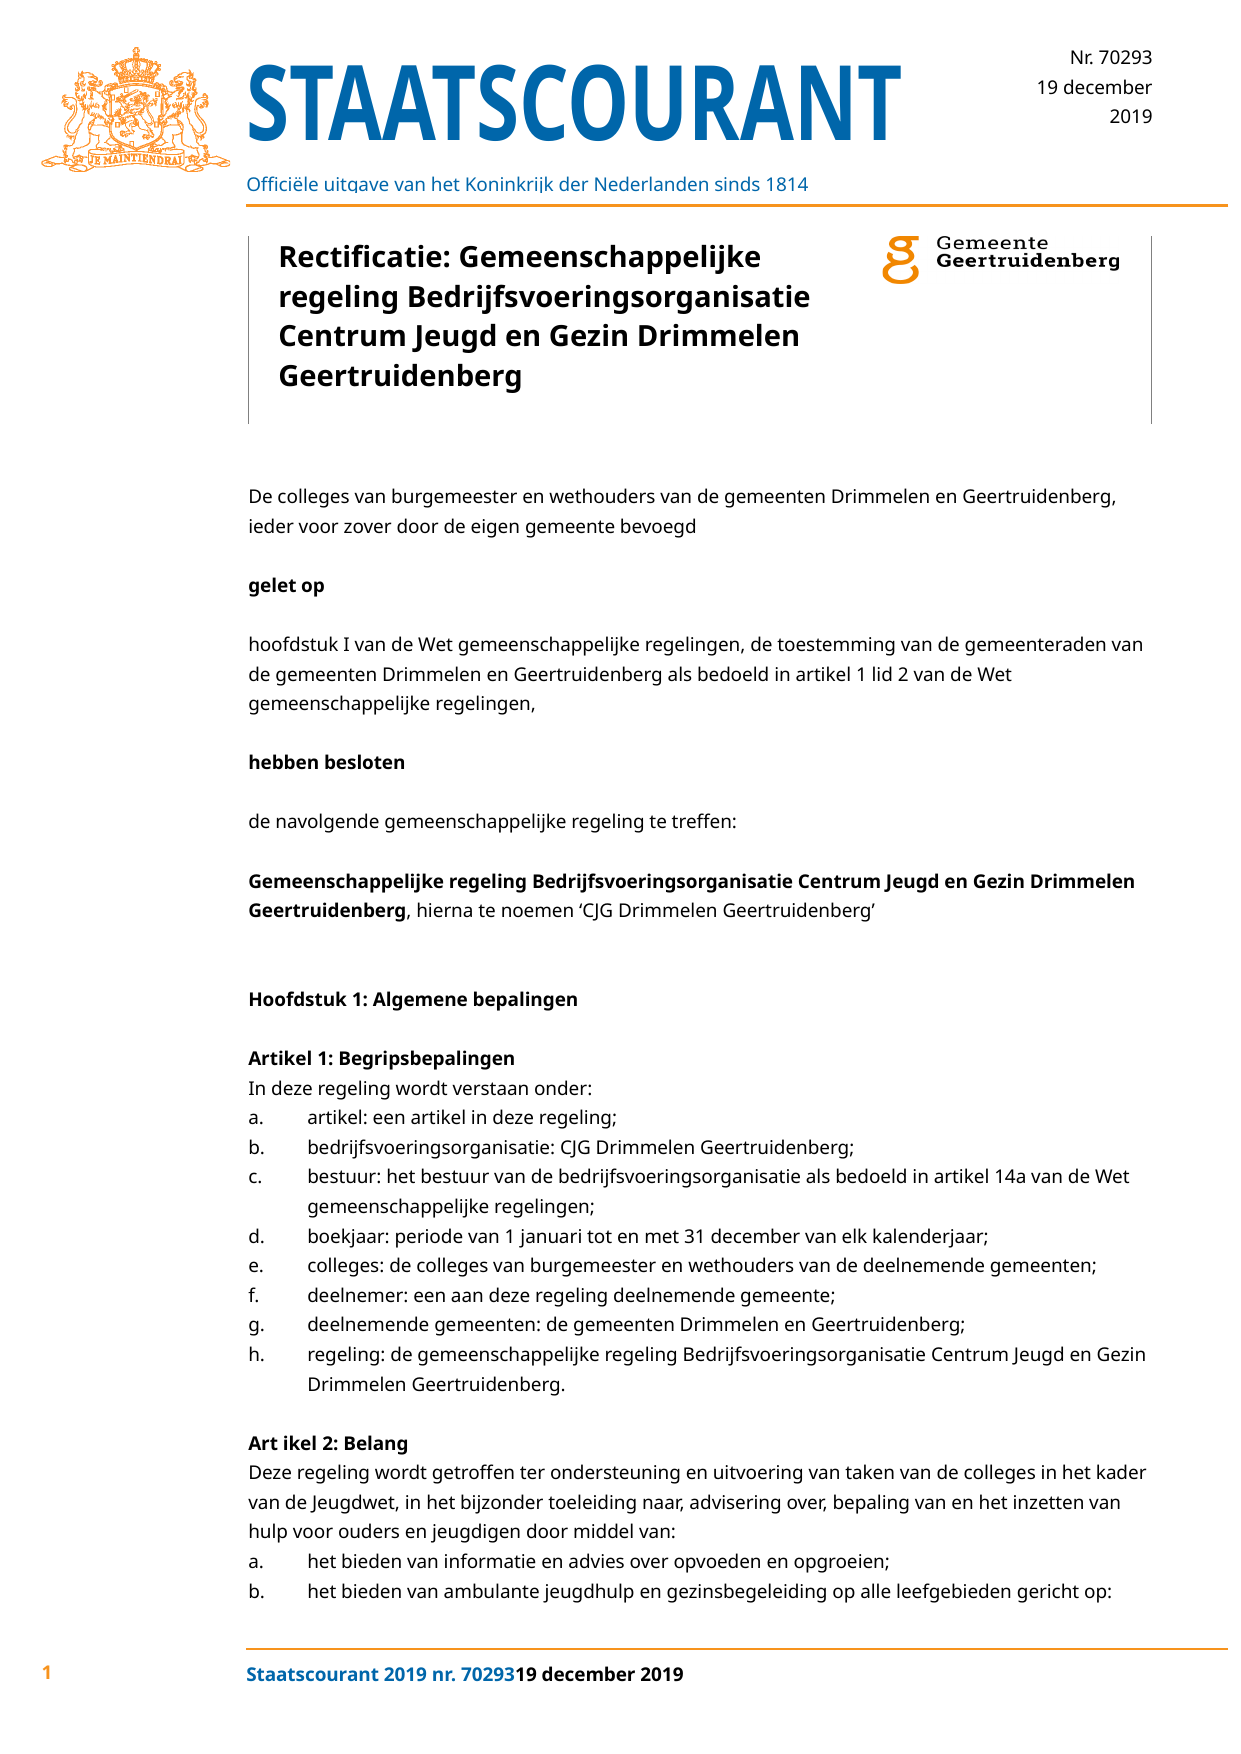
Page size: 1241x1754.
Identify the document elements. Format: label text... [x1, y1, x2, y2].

list deelnemer: een aan deze regeling deelnemende gemeente; [248, 1282, 1152, 1308]
picture [41, 47, 231, 172]
text Gemeenschappelijke regeling Bedrijfsvoeringsorganisatie Centrum Jeugd en Gezin Drimmelen Geertruidenberg, hierna te noemen ‘CJG Drimmelen Geertruidenberg’ [248, 868, 1152, 923]
table_header [850, 284, 1151, 424]
table_header [850, 236, 882, 283]
list het bieden van informatie en advies over opvoeden en opgroeien; [248, 1548, 1152, 1574]
text hoofdstuk I van de Wet gemeenschappelijke regelingen, de toestemming van de gemeenteraden van de gemeenten Drimmelen en Geertruidenberg als bedoeld in artikel 1 lid 2 van de Wet gemeenschappelijke regelingen, [248, 631, 1152, 716]
text Hoofdstuk 1: Algemene bepalingen [248, 986, 1152, 1012]
list regeling: de gemeenschappelijke regeling Bedrijfsvoeringsorganisatie Centrum Jeugd en Gezin Drimmelen Geertruidenberg. [248, 1341, 1152, 1396]
list colleges: de colleges van burgemeester en wethouders van de deelnemende gemeenten; [248, 1252, 1152, 1278]
list bedrijfsvoeringsorganisatie: CJG Drimmelen Geertruidenberg; [248, 1134, 1152, 1160]
text Deze regeling wordt getroffen ter ondersteuning en uitvoering van taken van de colleges in het kader van de Jeugdwet, in het bijzonder toeleiding naar, advisering over, bepaling van en het inzetten van hulp voor ouders en jeugdigen door middel van: [248, 1459, 1152, 1544]
text de navolgende gemeenschappelijke regeling te treffen: [248, 809, 1152, 834]
text De colleges van burgemeester en wethouders van de gemeenten Drimmelen en Geertruidenberg, ieder voor zover door de eigen gemeente bevoegd [248, 483, 1152, 538]
table_header [1119, 236, 1151, 283]
text hebben besloten [248, 749, 1152, 775]
text Art ikel 2: Belang [248, 1430, 1152, 1456]
text Artikel 1: Begripsbepalingen [248, 1045, 1152, 1071]
text gelet op [248, 572, 1152, 598]
picture [882, 236, 1119, 284]
text In deze regeling wordt verstaan onder: [248, 1075, 1152, 1101]
list boekjaar: periode van 1 januari tot en met 31 december van elk kalenderjaar; [248, 1223, 1152, 1248]
table_header Rectificatie: Gemeenschappelijke regeling Bedrijfsvoeringsorganisatie Centrum Jeugd en Gezin Drimmelen Geertruidenberg [249, 236, 850, 424]
list artikel: een artikel in deze regeling; [248, 1104, 1152, 1130]
list bestuur: het bestuur van de bedrijfsvoeringsorganisatie als bedoeld in artikel 14a van de Wet gemeenschappelijke regelingen; [248, 1164, 1152, 1219]
list het bieden van ambulante jeugdhulp en gezinsbegeleiding op alle leefgebieden gericht op: [248, 1578, 1152, 1603]
list deelnemende gemeenten: de gemeenten Drimmelen en Geertruidenberg; [248, 1312, 1152, 1337]
